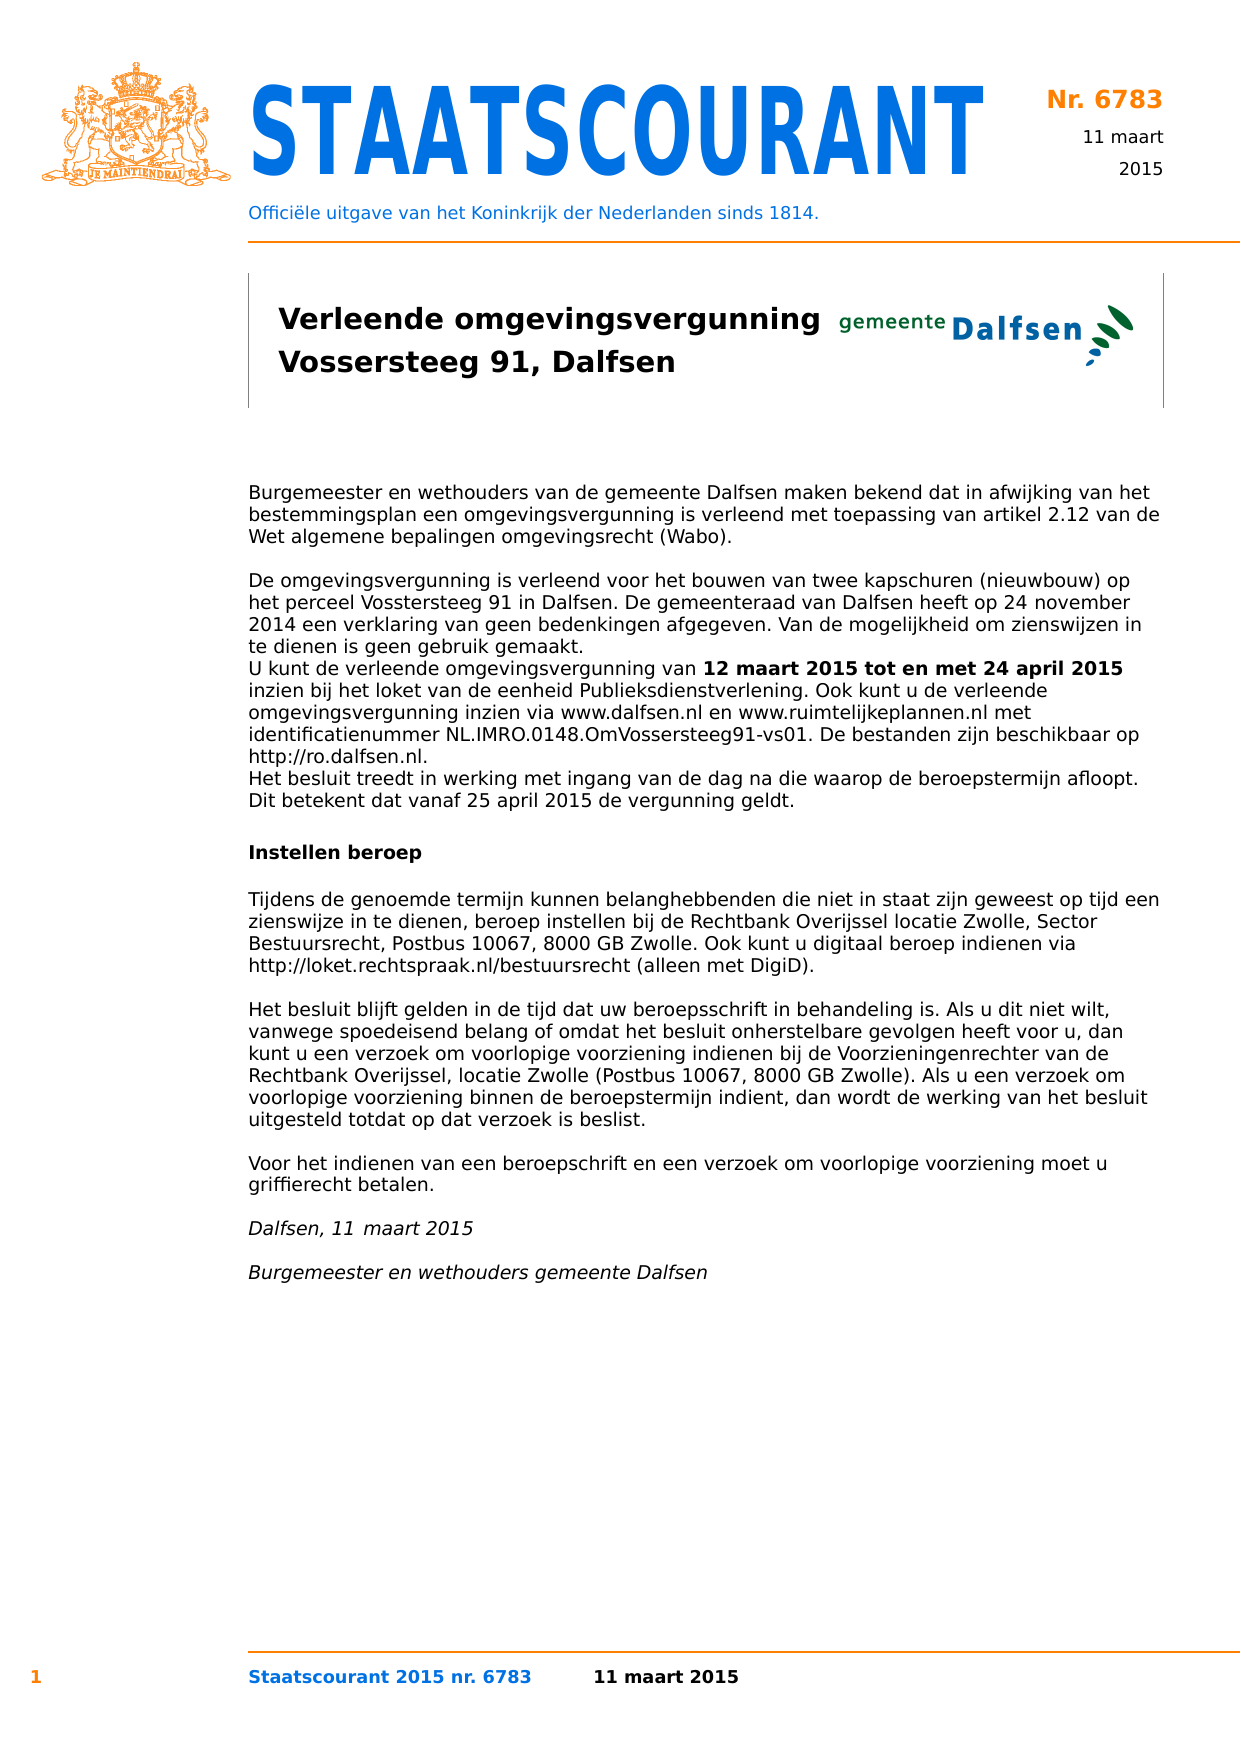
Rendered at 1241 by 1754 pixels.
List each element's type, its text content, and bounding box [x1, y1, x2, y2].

table_cell 2015 [998, 153, 1240, 203]
text De omgevingsvergunning is verleend voor het bouwen van twee kapschuren (nieuwbouw) op het perceel Vosstersteeg 91 in Dalfsen. De gemeenteraad van Dalfsen heeft op 24 november 2014 een verklaring van geen bedenkingen afgegeven. Van de mogelijkheid om zienswijzen in te dienen is geen gebruik gemaakt. [248, 570, 1163, 658]
text Het besluit treedt in werking met ingang van de dag na die waarop de beroepstermijn afloopt. Dit betekent dat vanaf 25 april 2015 de vergunning geldt. [248, 768, 1163, 812]
subtitle Instellen beroep [248, 842, 1163, 864]
text Tijdens de genoemde termijn kunnen belanghebbenden die niet in staat zijn geweest op tijd een zienswijze in te dienen, beroep instellen bij de Rechtbank Overijssel locatie Zwolle, Sector Bestuursrecht, Postbus 10067, 8000 GB Zwolle. Ook kunt u digitaal beroep indienen via http://loket.rechtspraak.nl/bestuursrecht (alleen met DigiD). [248, 889, 1163, 977]
text U kunt de verleende omgevingsvergunning van 12 maart 2015 tot en met 24 april 2015 inzien bij het loket van de eenheid Publieksdienstverlening. Ook kunt u de verleende omgevingsvergunning inzien via www.dalfsen.nl en www.ruimtelijkeplannen.nl met identificatienummer NL.IMRO.0148.OmVossersteeg91-vs01. De bestanden zijn beschikbaar op http://ro.dalfsen.nl. [248, 658, 1163, 768]
text Dalfsen, 11 maart 2015 [248, 1218, 1163, 1240]
text Het besluit blijft gelden in de tijd dat uw beroepsschrift in behandeling is. Als u dit niet wilt, vanwege spoedeisend belang of omdat het besluit onherstelbare gevolgen heeft voor u, dan kunt u een verzoek om voorlopige voorziening indienen bij de Voorzieningenrechter van de Rechtbank Overijssel, locatie Zwolle (Postbus 10067, 8000 GB Zwolle). Als u een verzoek om voorlopige voorziening binnen de beroepstermijn indient, dan wordt de werking van het besluit uitgesteld totdat op dat verzoek is beslist. [248, 999, 1163, 1131]
text Burgemeester en wethouders gemeente Dalfsen [248, 1262, 1163, 1284]
text Voor het indienen van een beroepschrift en een verzoek om voorlopige voorziening moet u griffierecht betalen. [248, 1152, 1163, 1196]
table_cell Officiële uitgave van het Koninkrijk der Nederlanden sinds 1814. [248, 203, 1240, 241]
table_cell 11 maart [998, 121, 1240, 153]
table_header Nr. 6783 [998, 62, 1240, 121]
picture [838, 302, 1134, 368]
text Burgemeester en wethouders van de gemeente Dalfsen maken bekend dat in afwijking van het bestemmingsplan een omgevingsvergunning is verleend met toepassing van artikel 2.12 van de Wet algemene bepalingen omgevingsrecht (Wabo). [248, 482, 1163, 548]
subtitle Verleende omgevingsvergunning Vossersteeg 91, Dalfsen [249, 273, 1163, 408]
table_header STAATSCOURANT [248, 62, 998, 203]
picture [41, 62, 231, 186]
table_header [25, 62, 248, 241]
